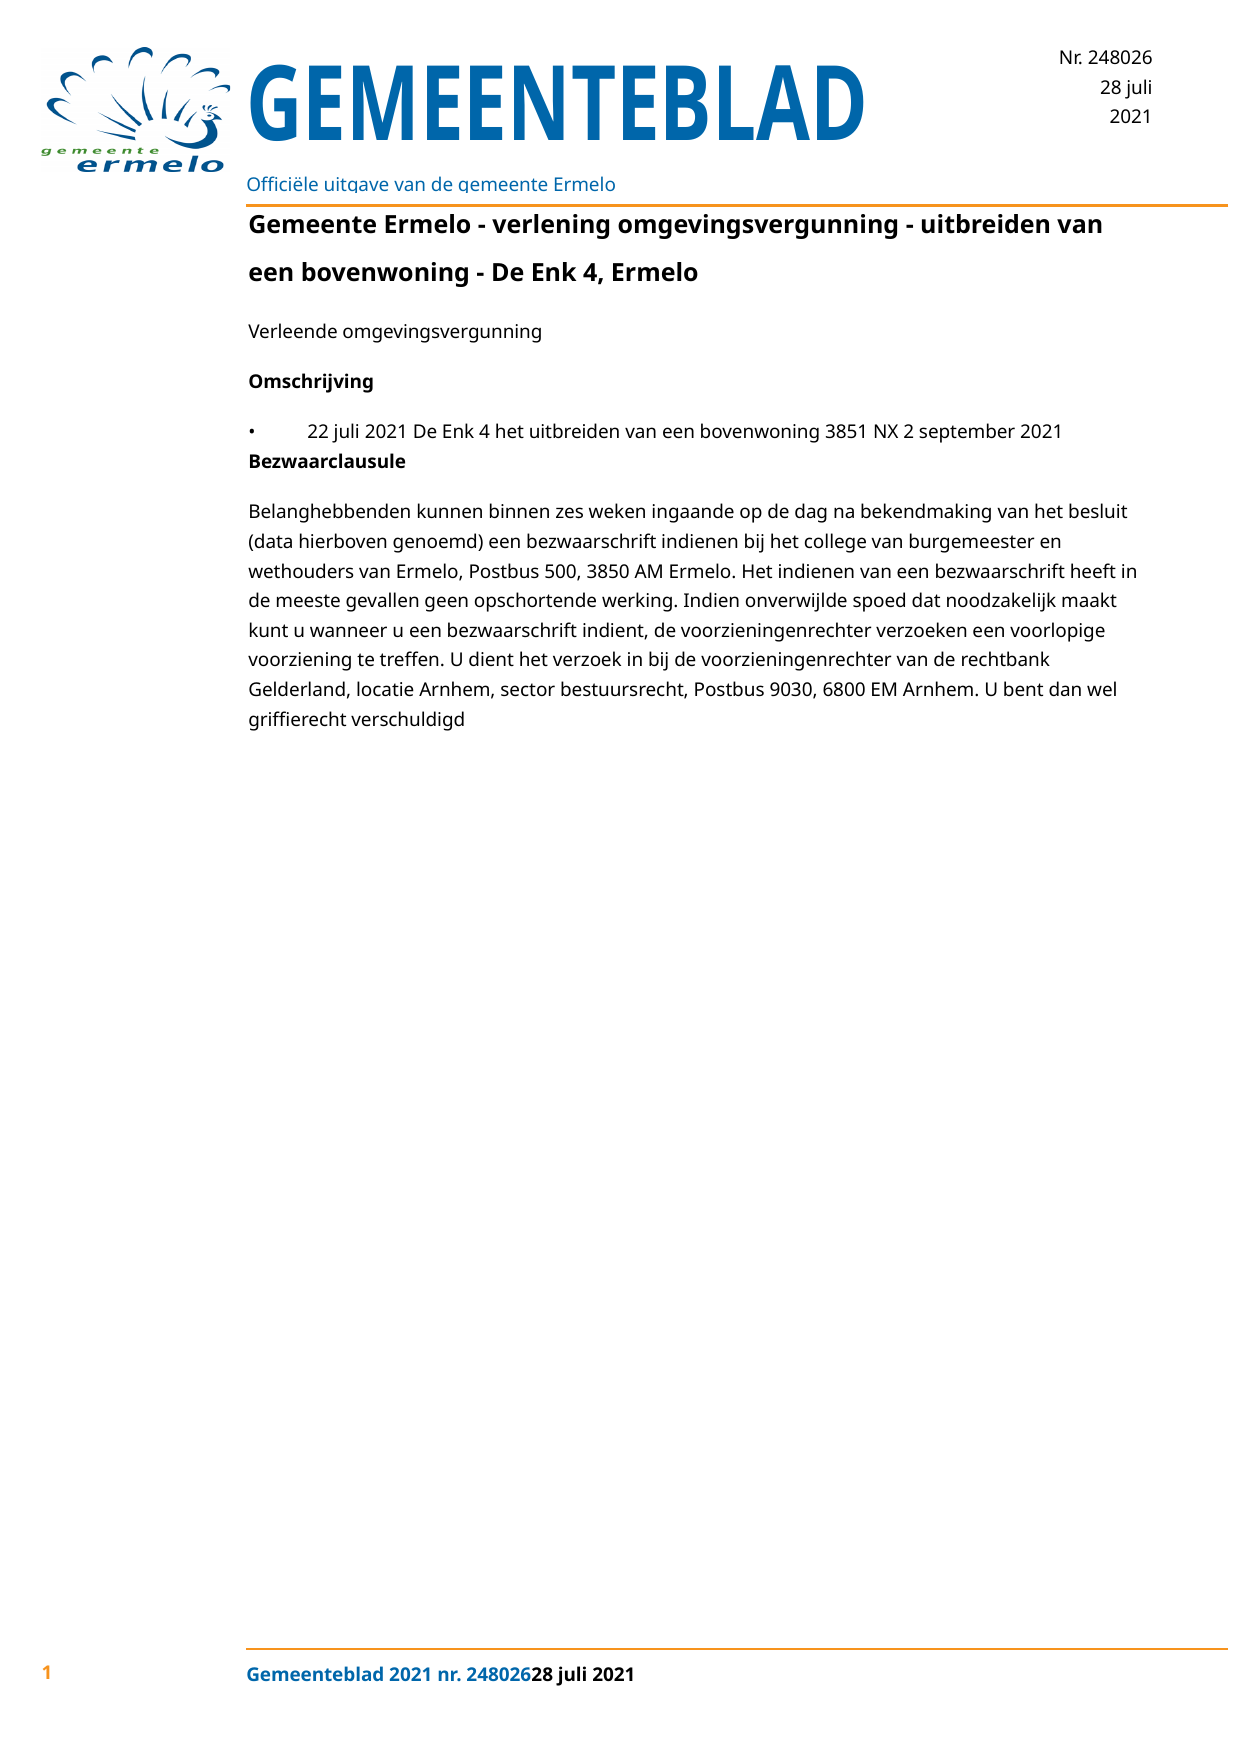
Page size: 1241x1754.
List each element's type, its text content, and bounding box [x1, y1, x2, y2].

text Bezwaarclausule [248, 448, 1152, 474]
text Gemeente Ermelo - verlening omgevingsvergunning - uitbreiden van een bovenwoning - De Enk 4, Ermelo [248, 207, 1152, 288]
text Verleende omgevingsvergunning [248, 318, 1152, 344]
text Omschrijving [248, 368, 1152, 394]
picture [41, 47, 231, 172]
list 22 juli 2021 De Enk 4 het uitbreiden van een bovenwoning 3851 NX 2 september 2021 [248, 419, 1152, 444]
text Belanghebbenden kunnen binnen zes weken ingaande op de dag na bekendmaking van het besluit (data hierboven genoemd) een bezwaarschrift indienen bij het college van burgemeester en wethouders van Ermelo, Postbus 500, 3850 AM Ermelo. Het indienen van een bezwaarschrift heeft in de meeste gevallen geen opschortende werking. Indien onverwijlde spoed dat noodzakelijk maakt kunt u wanneer u een bezwaarschrift indient, de voorzieningenrechter verzoeken een voorlopige voorziening te treffen. U dient het verzoek in bij de voorzieningenrechter van de rechtbank Gelderland, locatie Arnhem, sector bestuursrecht, Postbus 9030, 6800 EM Arnhem. U bent dan wel griffierecht verschuldigd [248, 499, 1152, 732]
